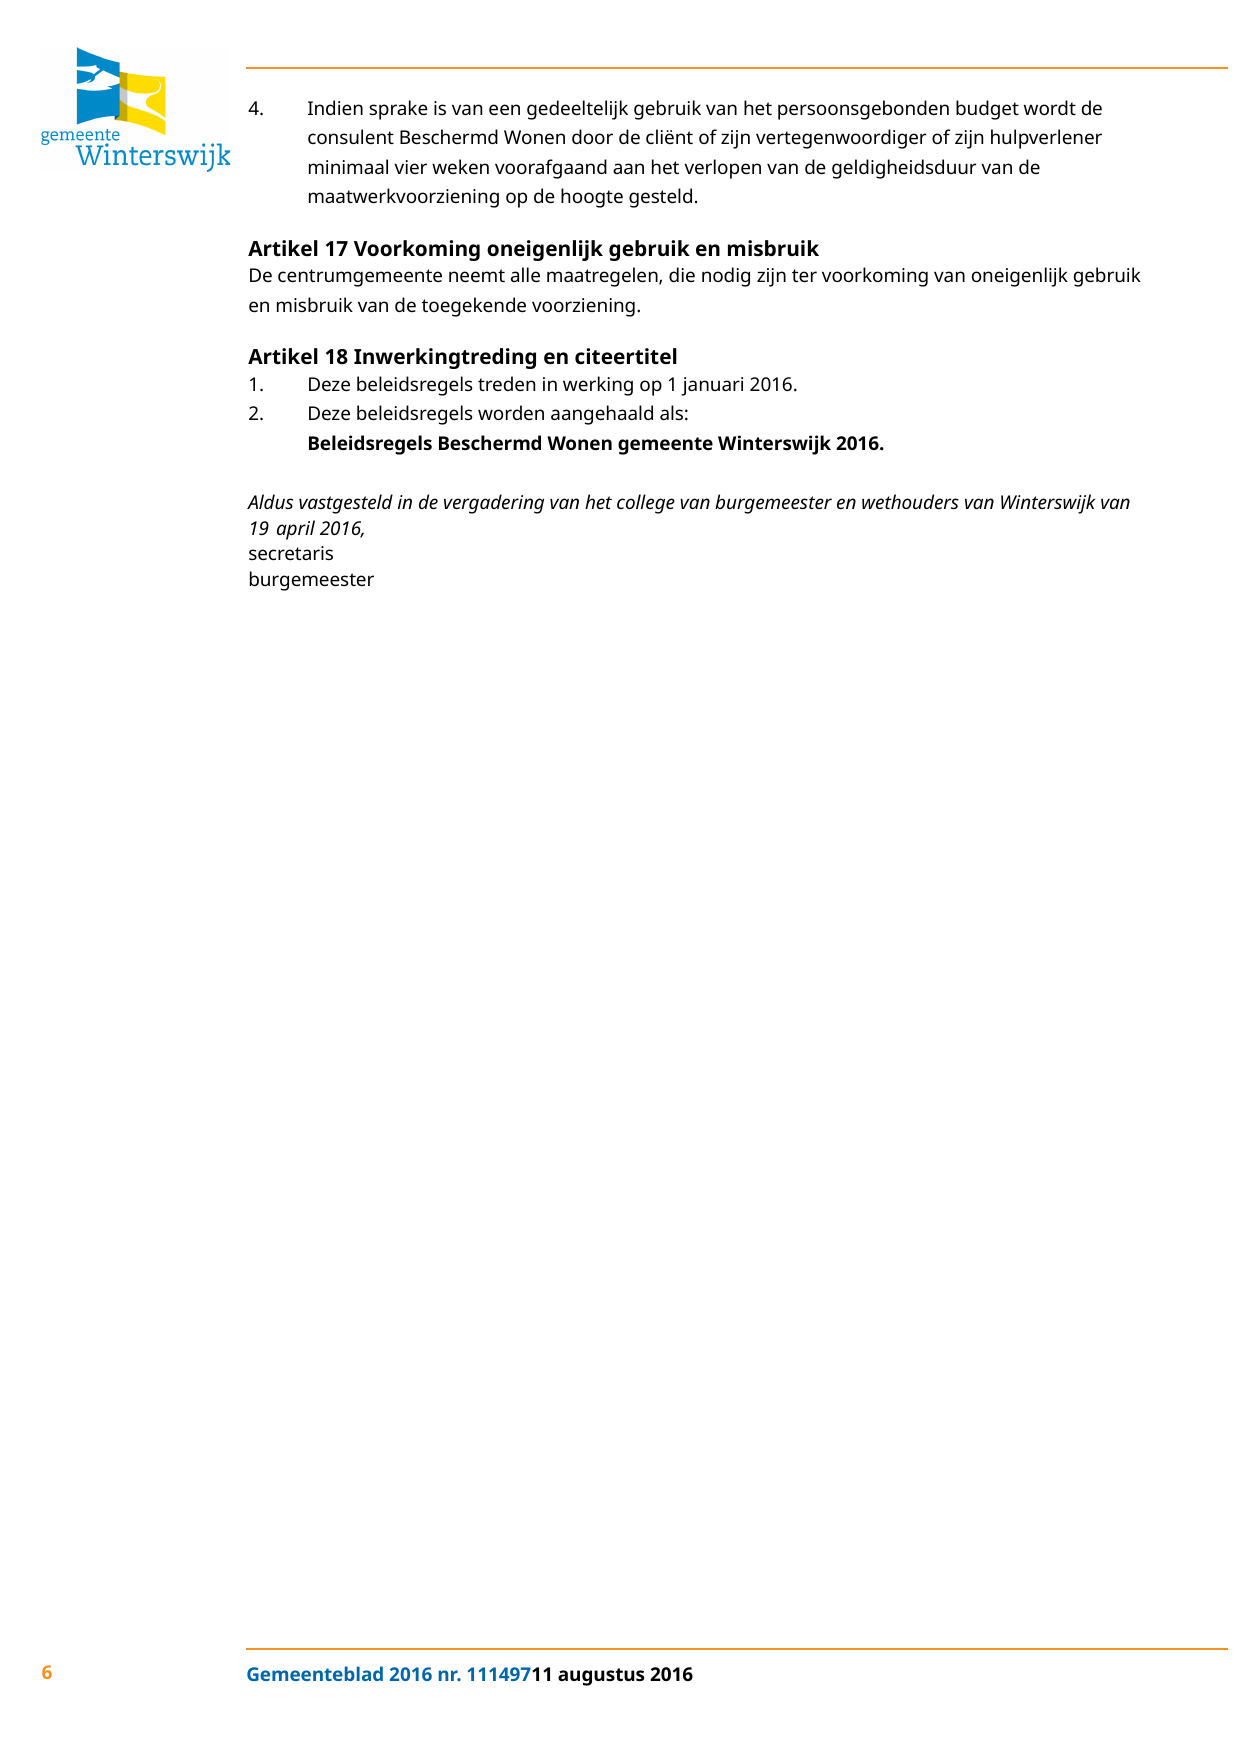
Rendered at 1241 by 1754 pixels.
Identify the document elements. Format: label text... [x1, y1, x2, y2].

text De centrumgemeente neemt alle maatregelen, die nodig zijn ter voorkoming van oneigenlijk gebruik en misbruik van de toegekende voorziening. [248, 262, 1152, 318]
list Indien sprake is van een gedeeltelijk gebruik van het persoonsgebonden budget wordt de consulent Beschermd Wonen door de cliënt of zijn vertegenwoordiger of zijn hulpverlener minimaal vier weken voorafgaand aan het verlopen van de geldigheidsduur van de maatwerkvoorziening op de hoogte gesteld. [248, 95, 1152, 209]
picture [225, 153, 231, 162]
list Deze beleidsregels worden aangehaald als: [248, 400, 1152, 426]
text secretaris [248, 541, 1152, 566]
list Deze beleidsregels treden in werking op 1 januari 2016. [248, 371, 1152, 397]
text Artikel 18 Inwerkingtreding en citeertitel [248, 342, 1152, 371]
text Aldus vastgesteld in de vergadering van het college van burgemeester en wethouders van Winterswijk van 19 april 2016, [248, 489, 1152, 541]
text burgemeester [248, 566, 1152, 592]
text Artikel 17 Voorkoming oneigenlijk gebruik en misbruik [248, 234, 1152, 262]
picture [41, 47, 231, 172]
list Beleidsregels Beschermd Wonen gemeente Winterswijk 2016. [248, 430, 1152, 456]
